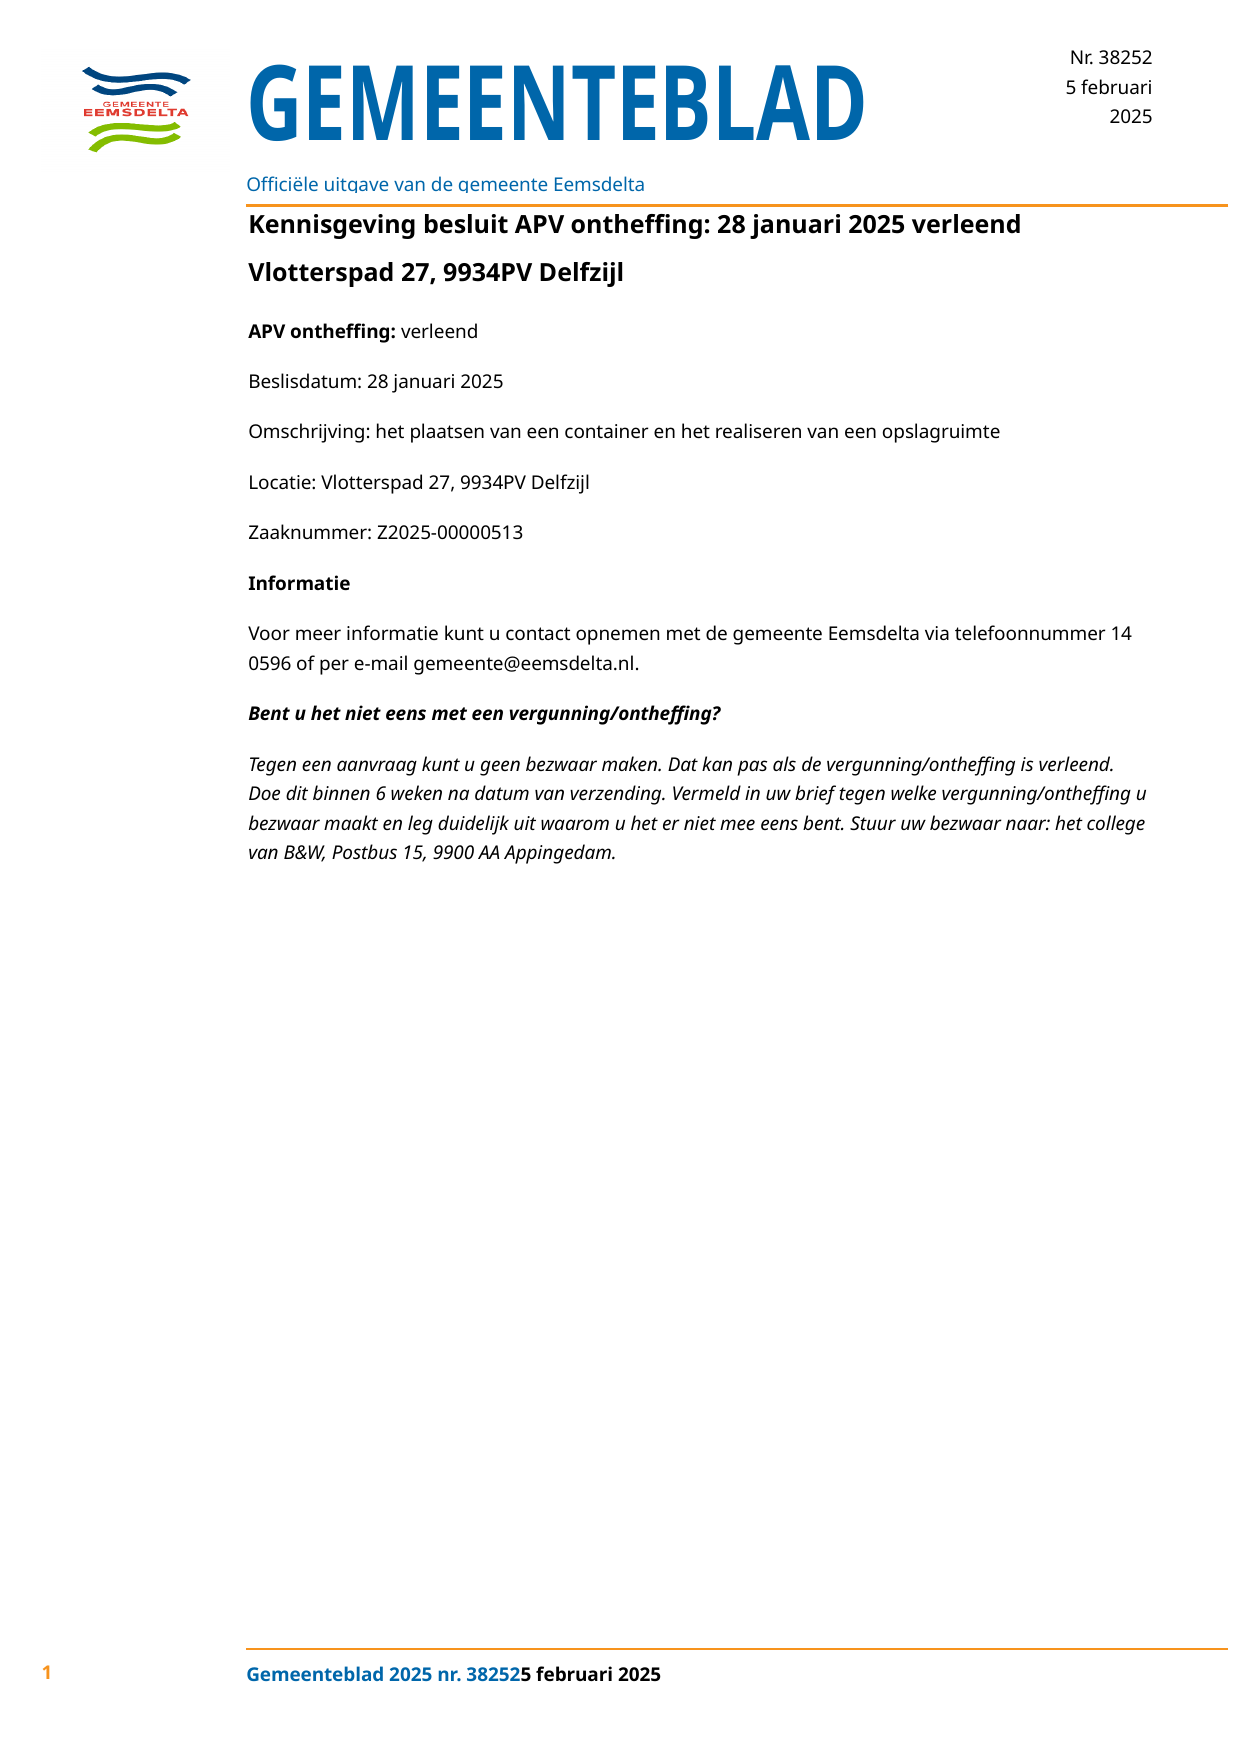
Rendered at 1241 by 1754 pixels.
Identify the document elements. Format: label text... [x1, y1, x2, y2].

text Bent u het niet eens met een vergunning/ontheffing? [248, 700, 1152, 726]
text Omschrijving: het plaatsen van een container en het realiseren van een opslagruimte [248, 419, 1152, 444]
text Zaaknummer: Z2025-00000513 [248, 519, 1152, 545]
text Kennisgeving besluit APV ontheffing: 28 januari 2025 verleend Vlotterspad 27, 9934PV Delfzijl [248, 207, 1152, 288]
text APV ontheffing: verleend [248, 318, 1152, 344]
text Locatie: Vlotterspad 27, 9934PV Delfzijl [248, 469, 1152, 495]
text Voor meer informatie kunt u contact opnemen met de gemeente Eemsdelta via telefoonnummer 14 0596 of per e-mail gemeente@eemsdelta.nl. [248, 620, 1152, 676]
text Beslisdatum: 28 januari 2025 [248, 368, 1152, 394]
text Tegen een aanvraag kunt u geen bezwaar maken. Dat kan pas als de vergunning/ontheffing is verleend. Doe dit binnen 6 weken na datum van verzending. Vermeld in uw brief tegen welke vergunning/ontheffing u bezwaar maakt en leg duidelijk uit waarom u het er niet mee eens bent. Stuur uw bezwaar naar: het college van B&W, Postbus 15, 9900 AA Appingedam. [248, 751, 1152, 865]
text Informatie [248, 570, 1152, 596]
picture [41, 47, 231, 172]
